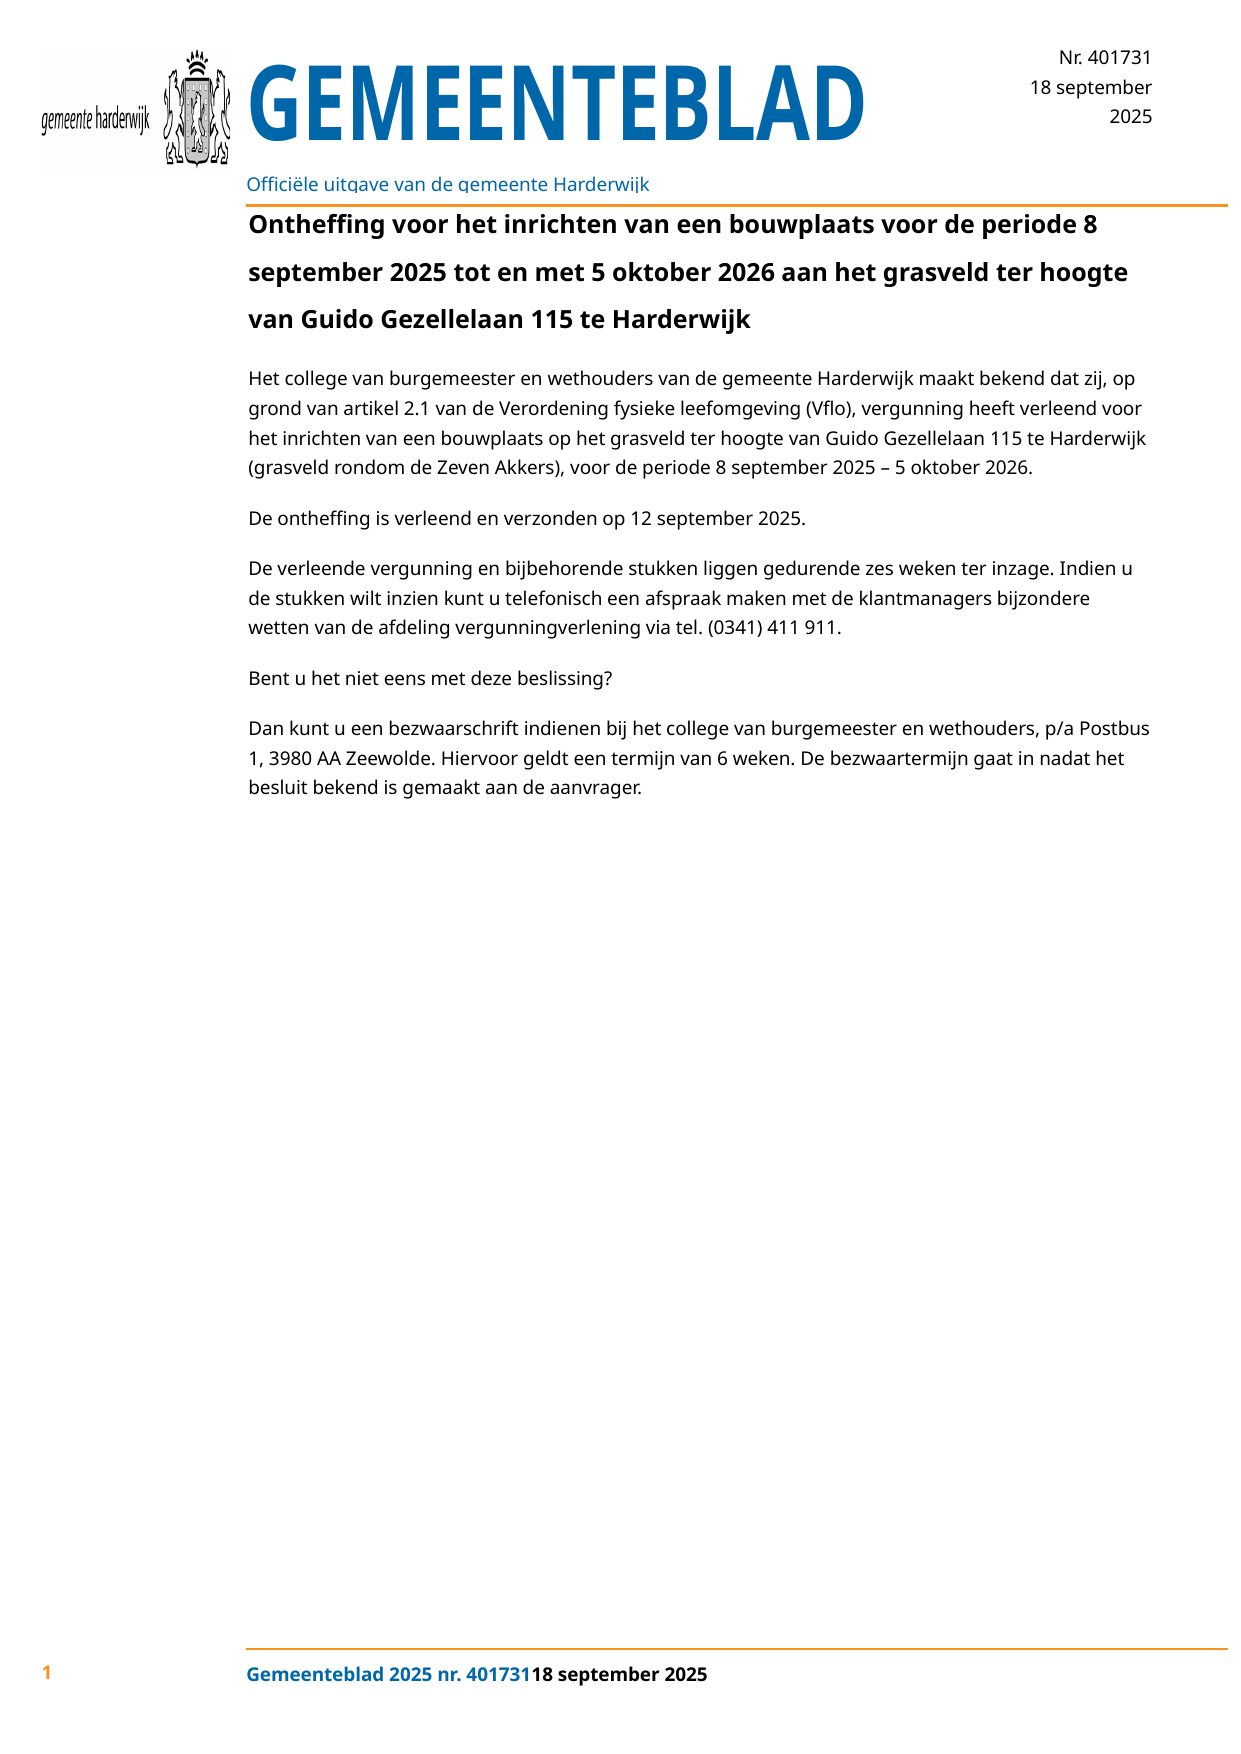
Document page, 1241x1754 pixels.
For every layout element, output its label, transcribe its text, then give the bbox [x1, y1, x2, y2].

text De ontheffing is verleend en verzonden op 12 september 2025. [248, 505, 1152, 530]
picture [41, 47, 231, 172]
text Het college van burgemeester en wethouders van de gemeente Harderwijk maakt bekend dat zij, op grond van artikel 2.1 van de Verordening fysieke leefomgeving (Vflo), vergunning heeft verleend voor het inrichten van een bouwplaats op het grasveld ter hoogte van Guido Gezellelaan 115 te Harderwijk (grasveld rondom de Zeven Akkers), voor de periode 8 september 2025 – 5 oktober 2026. [248, 366, 1152, 480]
text Ontheffing voor het inrichten van een bouwplaats voor de periode 8 september 2025 tot en met 5 oktober 2026 aan het grasveld ter hoogte van Guido Gezellelaan 115 te Harderwijk [248, 207, 1152, 336]
text De verleende vergunning en bijbehorende stukken liggen gedurende zes weken ter inzage. Indien u de stukken wilt inzien kunt u telefonisch een afspraak maken met de klantmanagers bijzondere wetten van de afdeling vergunningverlening via tel. (0341) 411 911. [248, 555, 1152, 640]
text Bent u het niet eens met deze beslissing? [248, 665, 1152, 690]
text Dan kunt u een bezwaarschrift indienen bij het college van burgemeester en wethouders, p/a Postbus 1, 3980 AA Zeewolde. Hiervoor geldt een termijn van 6 weken. De bezwaartermijn gaat in nadat het besluit bekend is gemaakt aan de aanvrager. [248, 715, 1152, 800]
